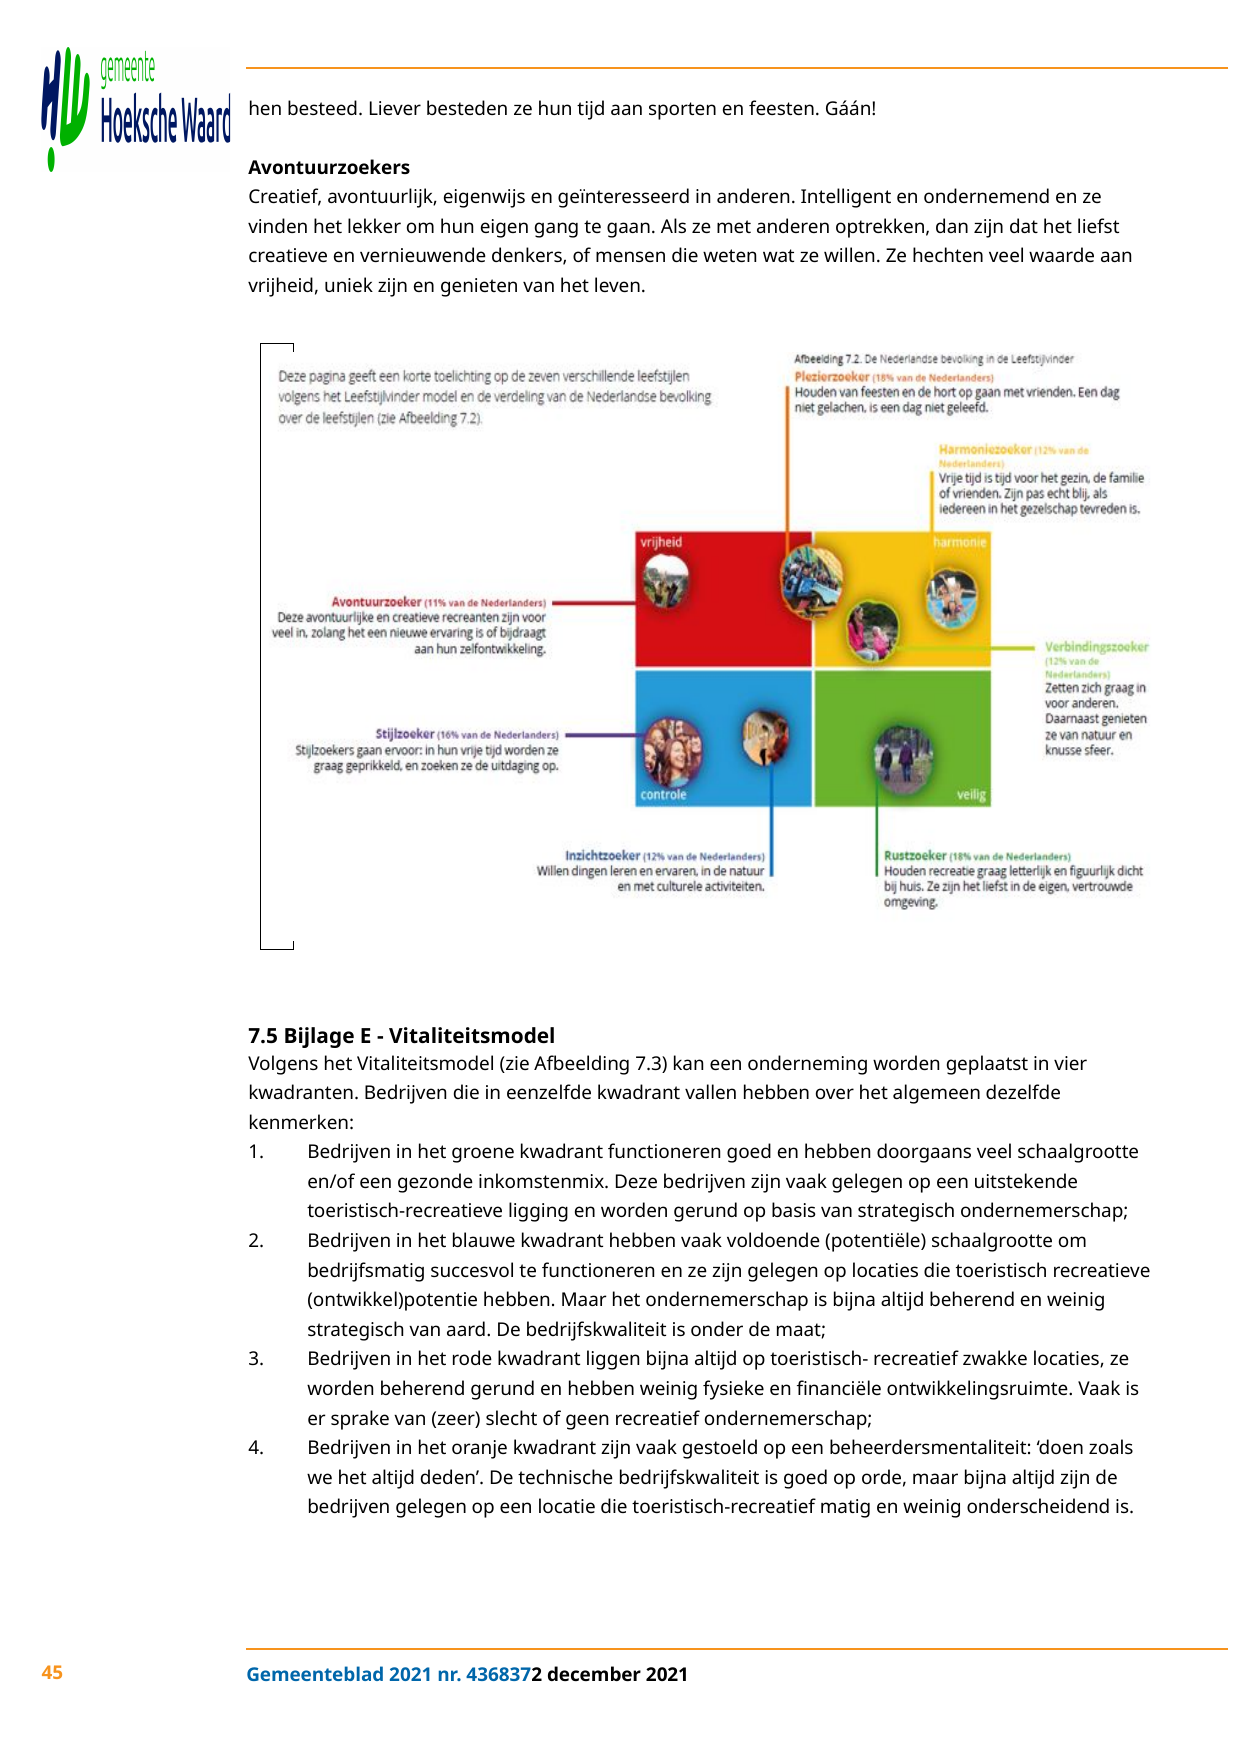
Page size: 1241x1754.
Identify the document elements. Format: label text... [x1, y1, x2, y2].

text Creatief, avontuurlijk, eigenwijs en geïnteresseerd in anderen. Intelligent en ondernemend en ze vinden het lekker om hun eigen gang te gaan. Als ze met anderen optrekken, dan zijn dat het liefst creatieve en vernieuwende denkers, of mensen die weten wat ze willen. Ze hechten veel waarde aan vrijheid, uniek zijn en genieten van het leven. [248, 183, 1152, 298]
text Volgens het Vitaliteitsmodel (zie Afbeelding 7.3) kan een onderneming worden geplaatst in vier kwadranten. Bedrijven die in eenzelfde kwadrant vallen hebben over het algemeen dezelfde kenmerken: [248, 1050, 1152, 1134]
list Bedrijven in het oranje kwadrant zijn vaak gestoeld op een beheerdersmentaliteit: ‘doen zoals we het altijd deden’. De technische bedrijfskwaliteit is goed op orde, maar bijna altijd zijn de bedrijven gelegen op een locatie die toeristisch-recreatief matig en weinig onderscheidend is. [248, 1434, 1152, 1519]
list Bedrijven in het blauwe kwadrant hebben vaak voldoende (potentiële) schaalgrootte om bedrijfsmatig succesvol te functioneren en ze zijn gelegen op locaties die toeristisch recreatieve (ontwikkel)potentie hebben. Maar het ondernemerschap is bijna altijd beherend en weinig strategisch van aard. De bedrijfskwaliteit is onder de maat; [248, 1227, 1152, 1342]
list Bedrijven in het groene kwadrant functioneren goed en hebben doorgaans veel schaalgrootte en/of een gezonde inkomstenmix. Deze bedrijven zijn vaak gelegen op een uitstekende toeristisch-recreatieve ligging en worden gerund op basis van strategisch ondernemerschap; [248, 1138, 1152, 1223]
picture [268, 352, 1155, 941]
text Avontuurzoekers [248, 154, 1152, 180]
picture [41, 47, 231, 172]
text hen besteed. Liever besteden ze hun tijd aan sporten en feesten. Gáán! [248, 95, 1152, 121]
text 7.5 Bijlage E - Vitaliteitsmodel [248, 1021, 1152, 1050]
list Bedrijven in het rode kwadrant liggen bijna altijd op toeristisch- recreatief zwakke locaties, ze worden beherend gerund en hebben weinig fysieke en financiële ontwikkelingsruimte. Vaak is er sprake van (zeer) slecht of geen recreatief ondernemerschap; [248, 1346, 1152, 1430]
